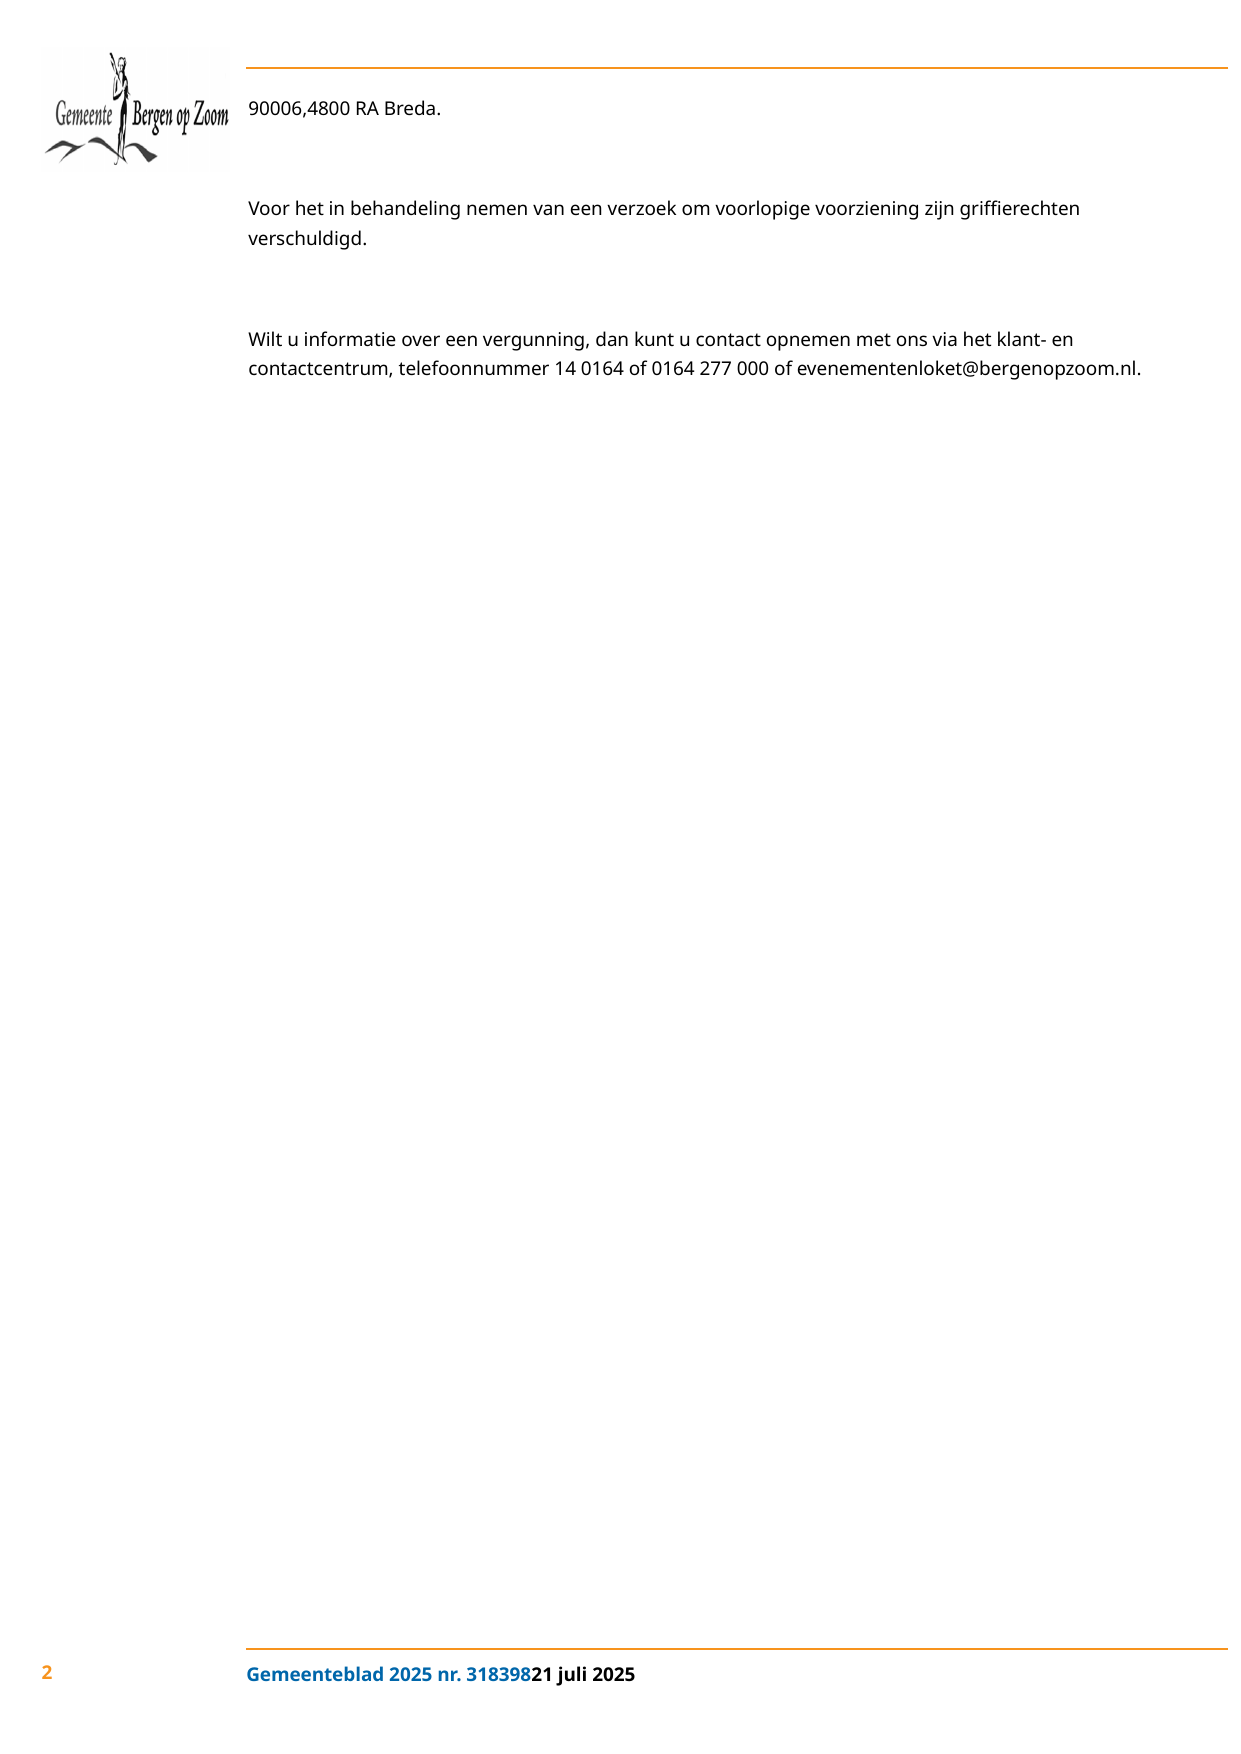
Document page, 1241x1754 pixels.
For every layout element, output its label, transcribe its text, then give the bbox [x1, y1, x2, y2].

picture [41, 47, 231, 172]
text 90006,4800 RA Breda. [248, 95, 1152, 121]
text Voor het in behandeling nemen van een verzoek om voorlopige voorziening zijn griffierechten verschuldigd. [248, 196, 1152, 251]
text Wilt u informatie over een vergunning, dan kunt u contact opnemen met ons via het klant- en contactcentrum, telefoonnummer 14 0164 of 0164 277 000 of evenementenloket@bergenopzoom.nl. [248, 326, 1152, 381]
